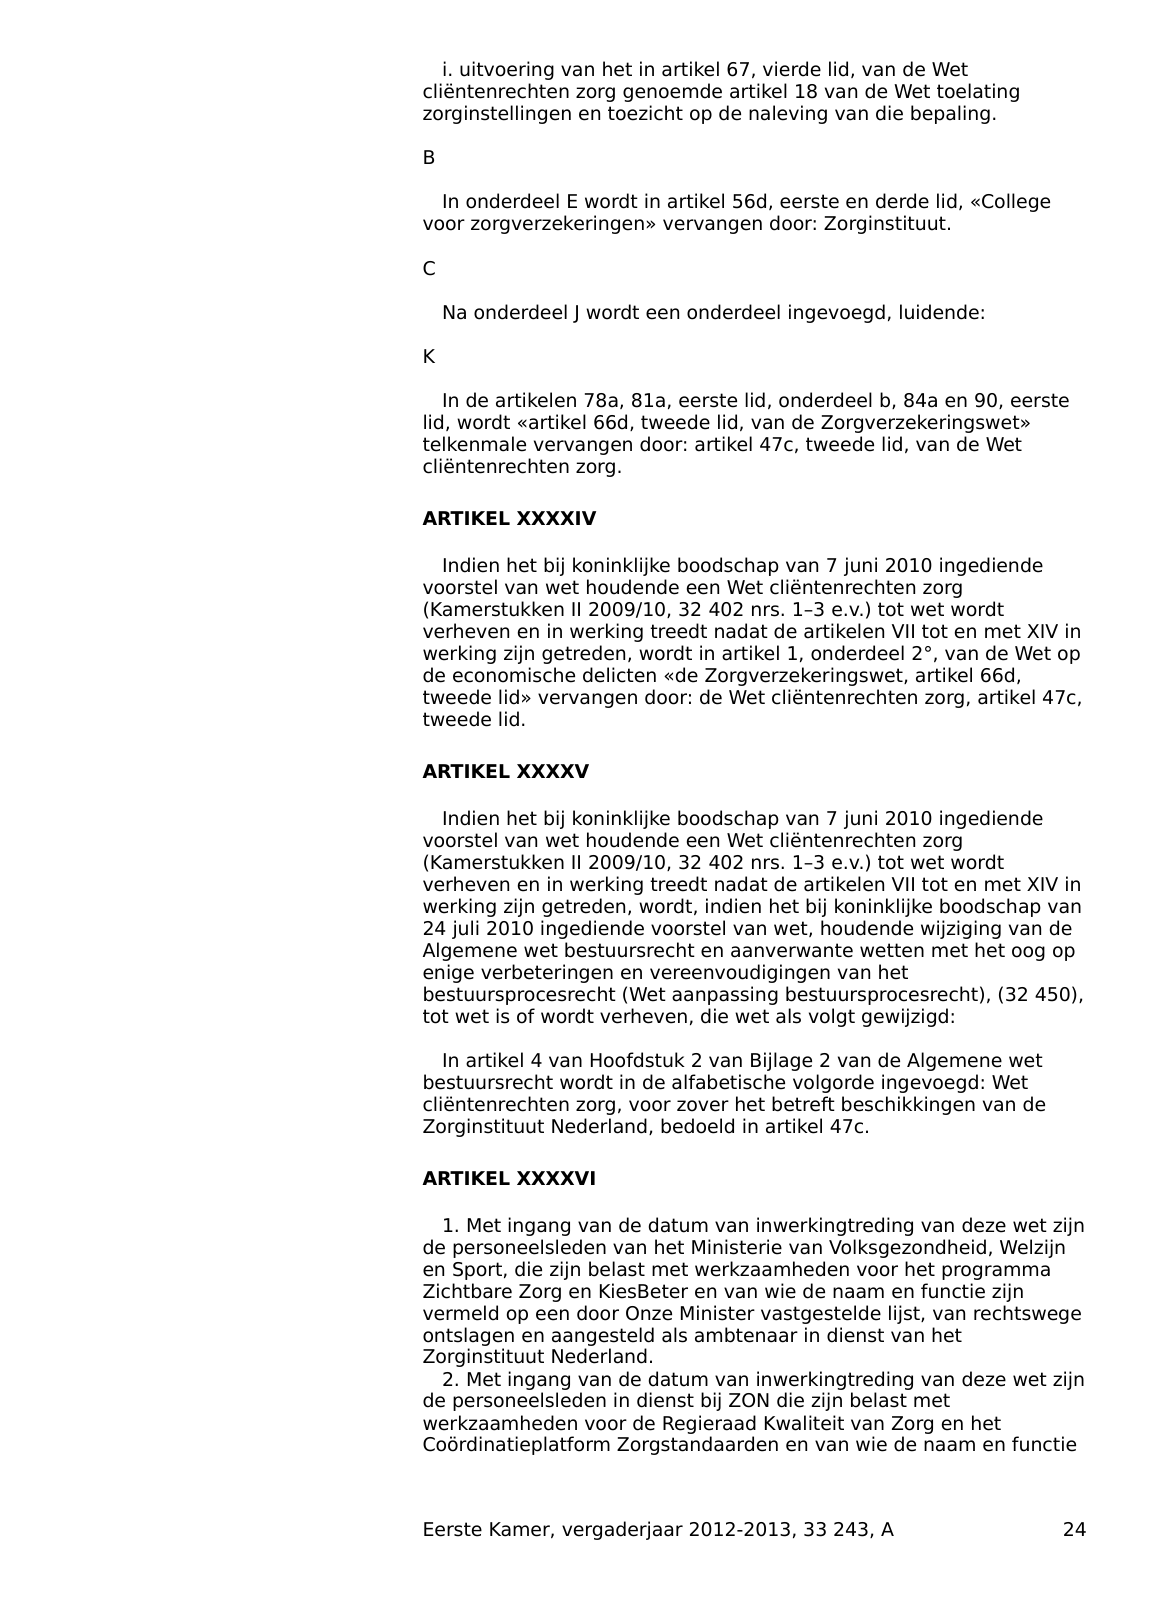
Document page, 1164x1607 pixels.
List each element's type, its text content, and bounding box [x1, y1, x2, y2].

subtitle ARTIKEL XXXXIV [422, 508, 1087, 530]
text i. uitvoering van het in artikel 67, vierde lid, van de Wet cliëntenrechten zorg genoemde artikel 18 van de Wet toelating zorginstellingen en toezicht op de naleving van die bepaling. [422, 59, 1087, 125]
subtitle ARTIKEL XXXXV [422, 761, 1087, 783]
text C [422, 257, 1087, 279]
text In de artikelen 78a, 81a, eerste lid, onderdeel b, 84a en 90, eerste lid, wordt «artikel 66d, tweede lid, van de Zorgverzekeringswet» telkenmale vervangen door: artikel 47c, tweede lid, van de Wet cliëntenrechten zorg. [422, 390, 1087, 478]
text Indien het bij koninklijke boodschap van 7 juni 2010 ingediende voorstel van wet houdende een Wet cliëntenrechten zorg (Kamerstukken II 2009/10, 32 402 nrs. 1–3 e.v.) tot wet wordt verheven en in werking treedt nadat de artikelen VII tot en met XIV in werking zijn getreden, wordt, indien het bij koninklijke boodschap van 24 juli 2010 ingediende voorstel van wet, houdende wijziging van de Algemene wet bestuursrecht en aanverwante wetten met het oog op enige verbeteringen en vereenvoudigingen van het bestuursprocesrecht (Wet aanpassing bestuursprocesrecht), (32 450), tot wet is of wordt verheven, die wet als volgt gewijzigd: [422, 808, 1087, 1027]
text K [422, 346, 1087, 368]
subtitle ARTIKEL XXXXVI [422, 1168, 1087, 1189]
text In onderdeel E wordt in artikel 56d, eerste en derde lid, «College voor zorgverzekeringen» vervangen door: Zorginstituut. [422, 191, 1087, 235]
text 1. Met ingang van de datum van inwerkingtreding van deze wet zijn de personeelsleden van het Ministerie van Volksgezondheid, Welzijn en Sport, die zijn belast met werkzaamheden voor het programma Zichtbare Zorg en KiesBeter en van wie de naam en functie zijn vermeld op een door Onze Minister vastgestelde lijst, van rechtswege ontslagen en aangesteld als ambtenaar in dienst van het Zorginstituut Nederland. [422, 1214, 1087, 1368]
text In artikel 4 van Hoofdstuk 2 van Bijlage 2 van de Algemene wet bestuursrecht wordt in de alfabetische volgorde ingevoegd: Wet cliëntenrechten zorg, voor zover het betreft beschikkingen van de Zorginstituut Nederland, bedoeld in artikel 47c. [422, 1050, 1087, 1138]
text Indien het bij koninklijke boodschap van 7 juni 2010 ingediende voorstel van wet houdende een Wet cliëntenrechten zorg (Kamerstukken II 2009/10, 32 402 nrs. 1–3 e.v.) tot wet wordt verheven en in werking treedt nadat de artikelen VII tot en met XIV in werking zijn getreden, wordt in artikel 1, onderdeel 2°, van de Wet op de economische delicten «de Zorgverzekeringswet, artikel 66d, tweede lid» vervangen door: de Wet cliëntenrechten zorg, artikel 47c, tweede lid. [422, 555, 1087, 731]
text Na onderdeel J wordt een onderdeel ingevoegd, luidende: [422, 302, 1087, 324]
text B [422, 147, 1087, 169]
text 2. Met ingang van de datum van inwerkingtreding van deze wet zijn de personeelsleden in dienst bij ZON die zijn belast met werkzaamheden voor de Regieraad Kwaliteit van Zorg en het Coördinatieplatform Zorgstandaarden en van wie de naam en functie [422, 1368, 1087, 1456]
